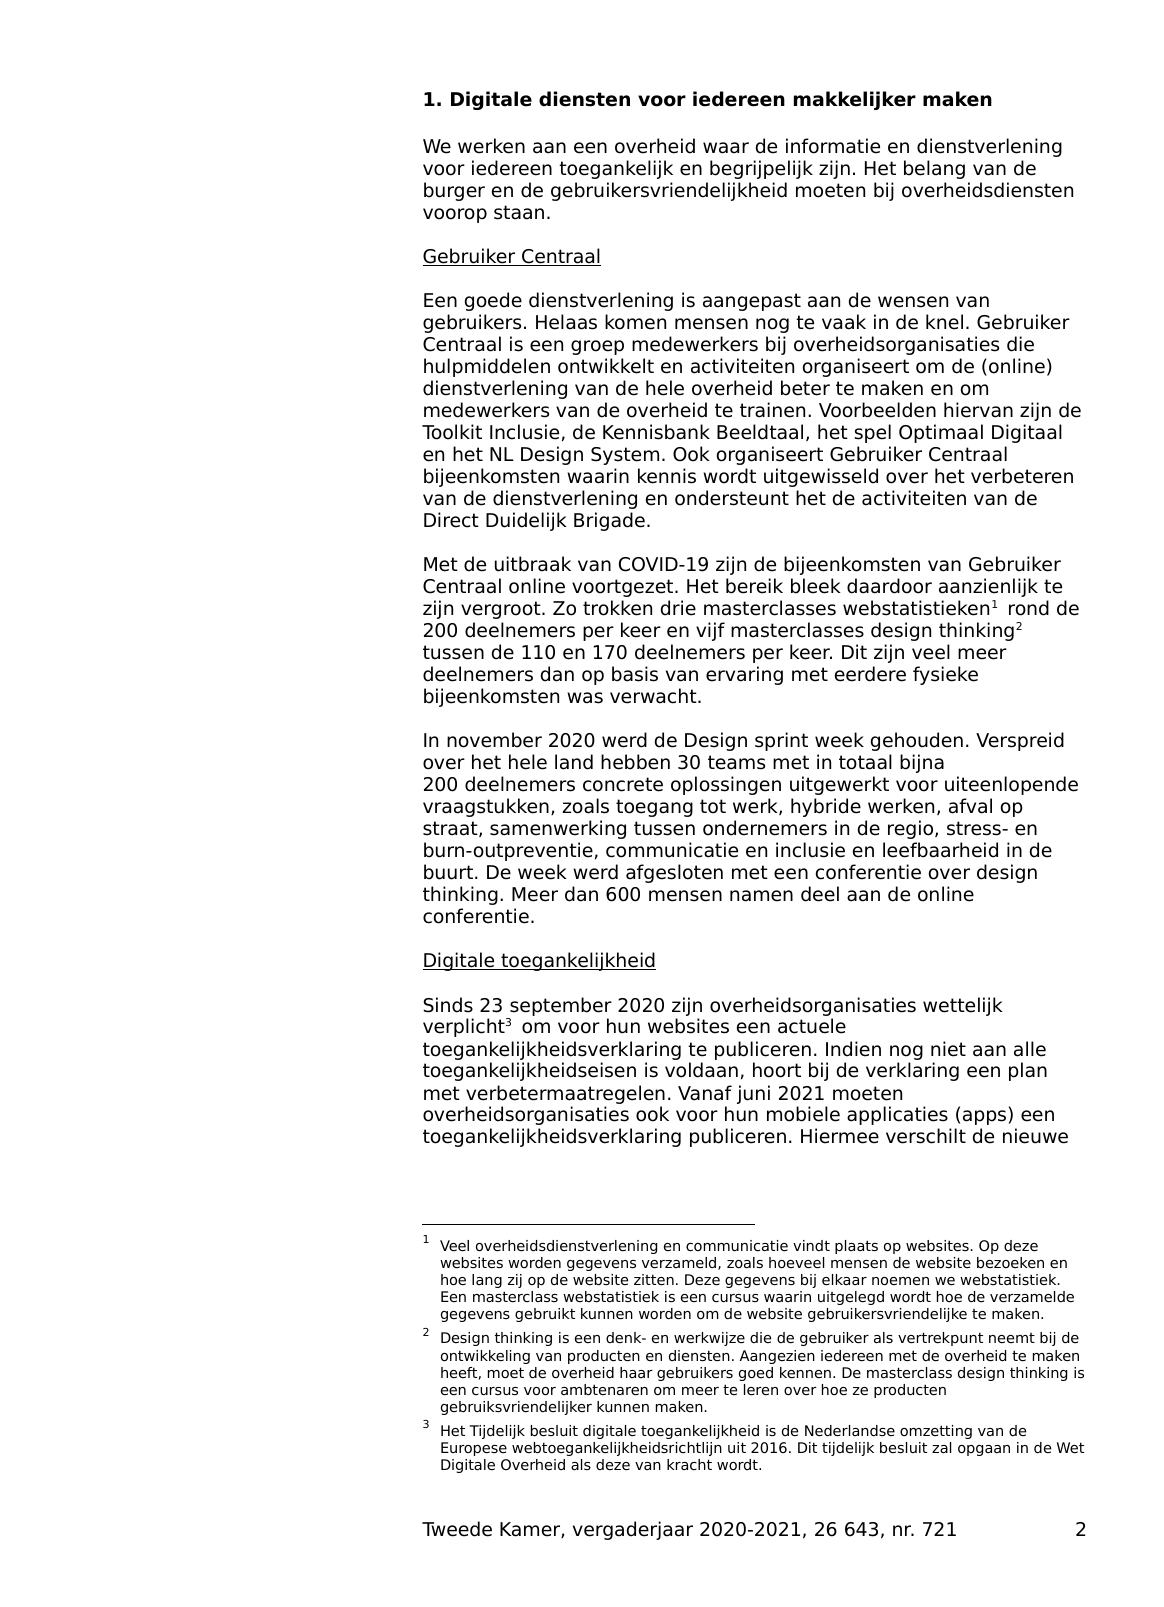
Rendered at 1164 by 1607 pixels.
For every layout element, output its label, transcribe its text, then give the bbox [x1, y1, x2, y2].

text Met de uitbraak van COVID-19 zijn de bijeenkomsten van Gebruiker Centraal online voortgezet. Het bereik bleek daardoor aanzienlijk te zijn vergroot. Zo trokken drie masterclasses webstatistieken rond de 200 deelnemers per keer en vijf masterclasses design thinking tussen de 110 en 170 deelnemers per keer. Dit zijn veel meer deelnemers dan op basis van ervaring met eerdere fysieke bijeenkomsten was verwacht. [422, 554, 1087, 708]
subtitle Digitale toegankelijkheid [422, 950, 1087, 972]
text Sinds 23 september 2020 zijn overheidsorganisaties wettelijk verplicht om voor hun websites een actuele toegankelijkheidsverklaring te publiceren. Indien nog niet aan alle toegankelijkheidseisen is voldaan, hoort bij de verklaring een plan met verbetermaatregelen. Vanaf juni 2021 moeten overheidsorganisaties ook voor hun mobiele applicaties (apps) een toegankelijkheidsverklaring publiceren. Hiermee verschilt de nieuwe [422, 994, 1087, 1148]
text We werken aan een overheid waar de informatie en dienstverlening voor iedereen toegankelijk en begrijpelijk zijn. Het belang van de burger en de gebruikersvriendelijkheid moeten bij overheidsdiensten voorop staan. [422, 136, 1087, 224]
text In november 2020 werd de Design sprint week gehouden. Verspreid over het hele land hebben 30 teams met in totaal bijna 200 deelnemers concrete oplossingen uitgewerkt voor uiteenlopende vraagstukken, zoals toegang tot werk, hybride werken, afval op straat, samenwerking tussen ondernemers in de regio, stress- en burn-outpreventie, communicatie en inclusie en leefbaarheid in de buurt. De week werd afgesloten met een conferentie over design thinking. Meer dan 600 mensen namen deel aan de online conferentie. [422, 730, 1087, 928]
text Het Tijdelijk besluit digitale toegankelijkheid is de Nederlandse omzetting van de Europese webtoegankelijkheidsrichtlijn uit 2016. Dit tijdelijk besluit zal opgaan in de Wet Digitale Overheid als deze van kracht wordt. [422, 1418, 1087, 1474]
text Veel overheidsdienstverlening en communicatie vindt plaats op websites. Op deze websites worden gegevens verzameld, zoals hoeveel mensen de website bezoeken en hoe lang zij op de website zitten. Deze gegevens bij elkaar noemen we webstatistiek. Een masterclass webstatistiek is een cursus waarin uitgelegd wordt hoe de verzamelde gegevens gebruikt kunnen worden om de website gebruikersvriendelijke te maken. [422, 1233, 1087, 1323]
subtitle 1. Digitale diensten voor iedereen makkelijker maken [422, 89, 1087, 111]
text Een goede dienstverlening is aangepast aan de wensen van gebruikers. Helaas komen mensen nog te vaak in de knel. Gebruiker Centraal is een groep medewerkers bij overheidsorganisaties die hulpmiddelen ontwikkelt en activiteiten organiseert om de (online) dienstverlening van de hele overheid beter te maken en om medewerkers van de overheid te trainen. Voorbeelden hiervan zijn de Toolkit Inclusie, de Kennisbank Beeldtaal, het spel Optimaal Digitaal en het NL Design System. Ook organiseert Gebruiker Centraal bijeenkomsten waarin kennis wordt uitgewisseld over het verbeteren van de dienstverlening en ondersteunt het de activiteiten van de Direct Duidelijk Brigade. [422, 290, 1087, 532]
text Design thinking is een denk- en werkwijze die de gebruiker als vertrekpunt neemt bij de ontwikkeling van producten en diensten. Aangezien iedereen met de overheid te maken heeft, moet de overheid haar gebruikers goed kennen. De masterclass design thinking is een cursus voor ambtenaren om meer te leren over hoe ze producten gebruiksvriendelijker kunnen maken. [422, 1326, 1087, 1416]
subtitle Gebruiker Centraal [422, 246, 1087, 268]
